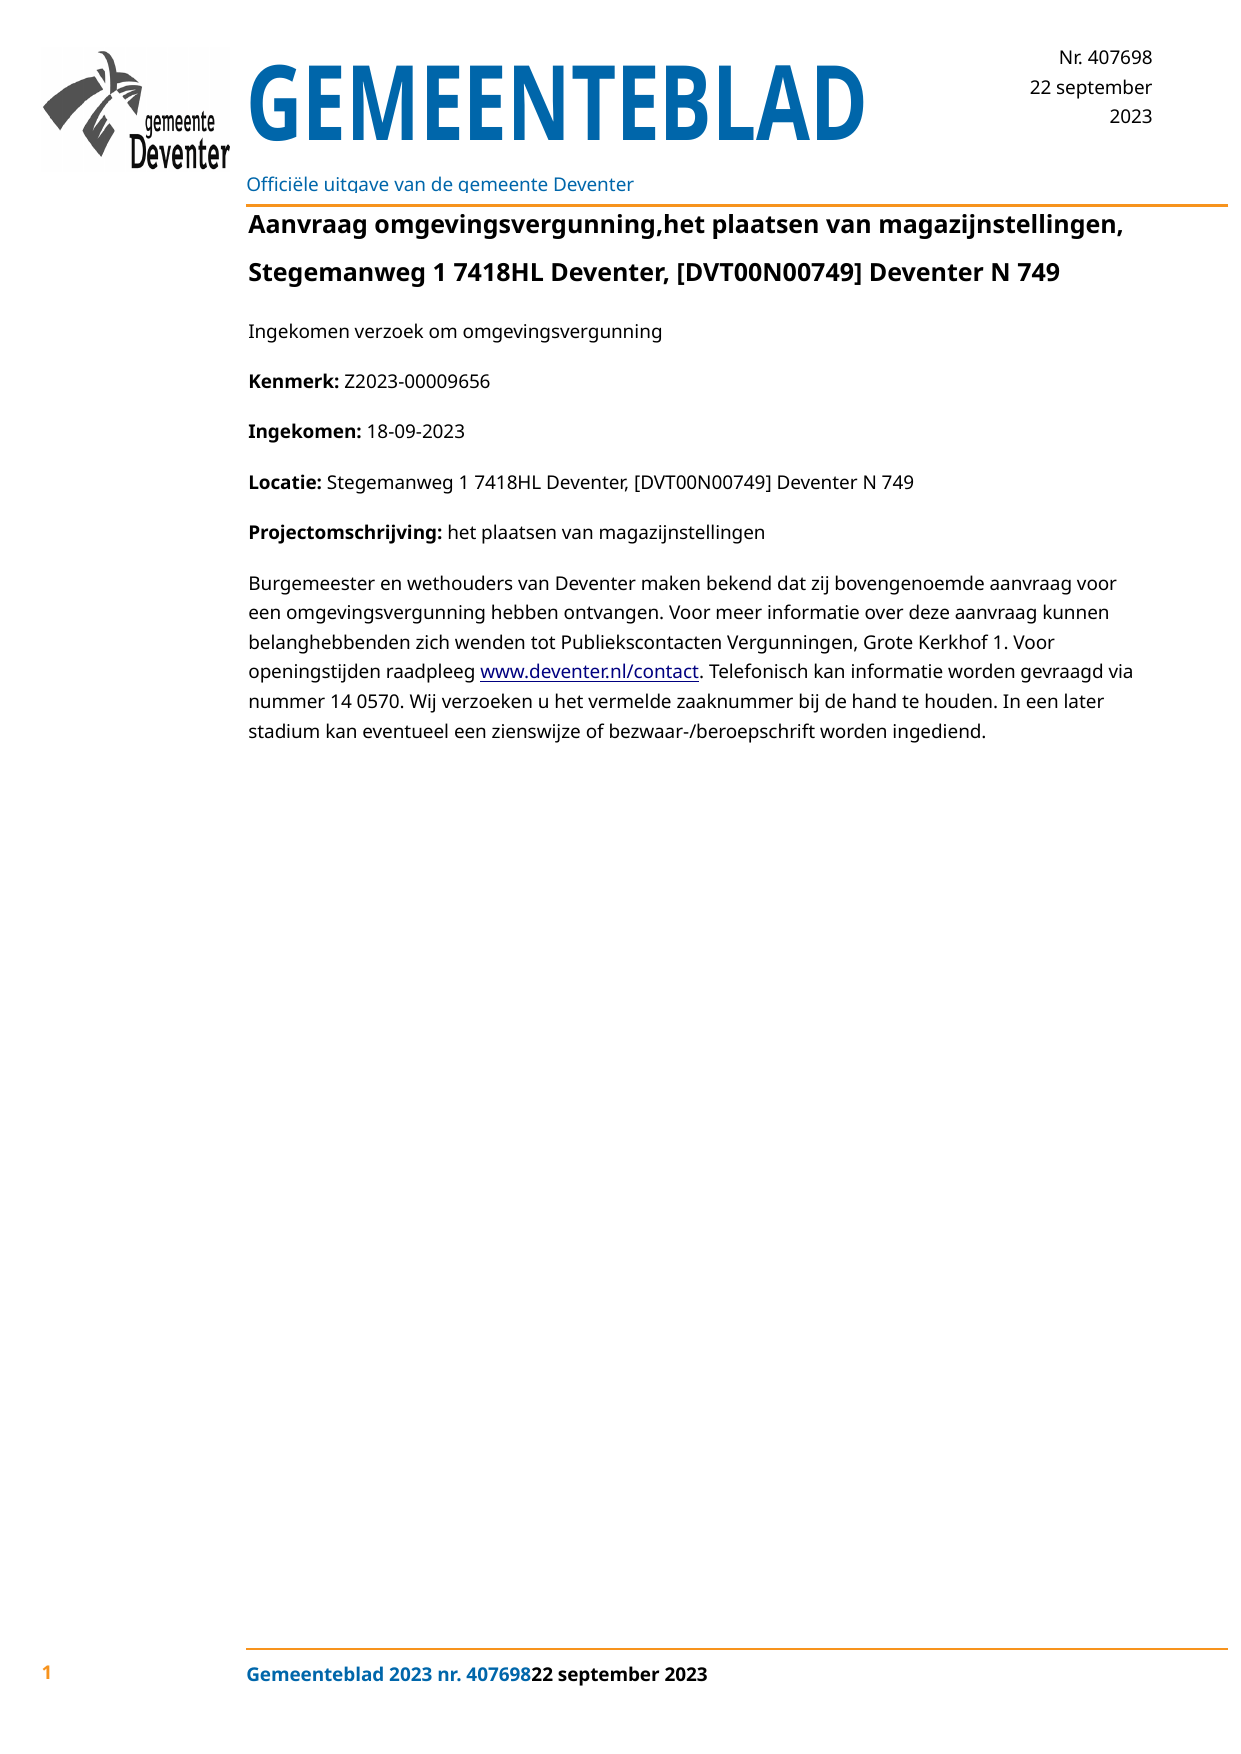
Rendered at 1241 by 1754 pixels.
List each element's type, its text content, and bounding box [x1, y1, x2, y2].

text Ingekomen verzoek om omgevingsvergunning [248, 318, 1152, 344]
text Aanvraag omgevingsvergunning,het plaatsen van magazijnstellingen, Stegemanweg 1 7418HL Deventer, [DVT00N00749] Deventer N 749 [248, 207, 1152, 288]
text Locatie: Stegemanweg 1 7418HL Deventer, [DVT00N00749] Deventer N 749 [248, 469, 1152, 495]
picture [41, 47, 231, 172]
text Burgemeester en wethouders van Deventer maken bekend dat zij bovengenoemde aanvraag voor een omgevingsvergunning hebben ontvangen. Voor meer informatie over deze aanvraag kunnen belanghebbenden zich wenden tot Publiekscontacten Vergunningen, Grote Kerkhof 1. Voor openingstijden raadpleeg www.deventer.nl/contact. Telefonisch kan informatie worden gevraagd via nummer 14 0570. Wij verzoeken u het vermelde zaaknummer bij de hand te houden. In een later stadium kan eventueel een zienswijze of bezwaar-/beroepschrift worden ingediend. [248, 570, 1152, 744]
text Projectomschrijving: het plaatsen van magazijnstellingen [248, 519, 1152, 545]
text Kenmerk: Z2023-00009656 [248, 368, 1152, 394]
text Ingekomen: 18-09-2023 [248, 419, 1152, 444]
